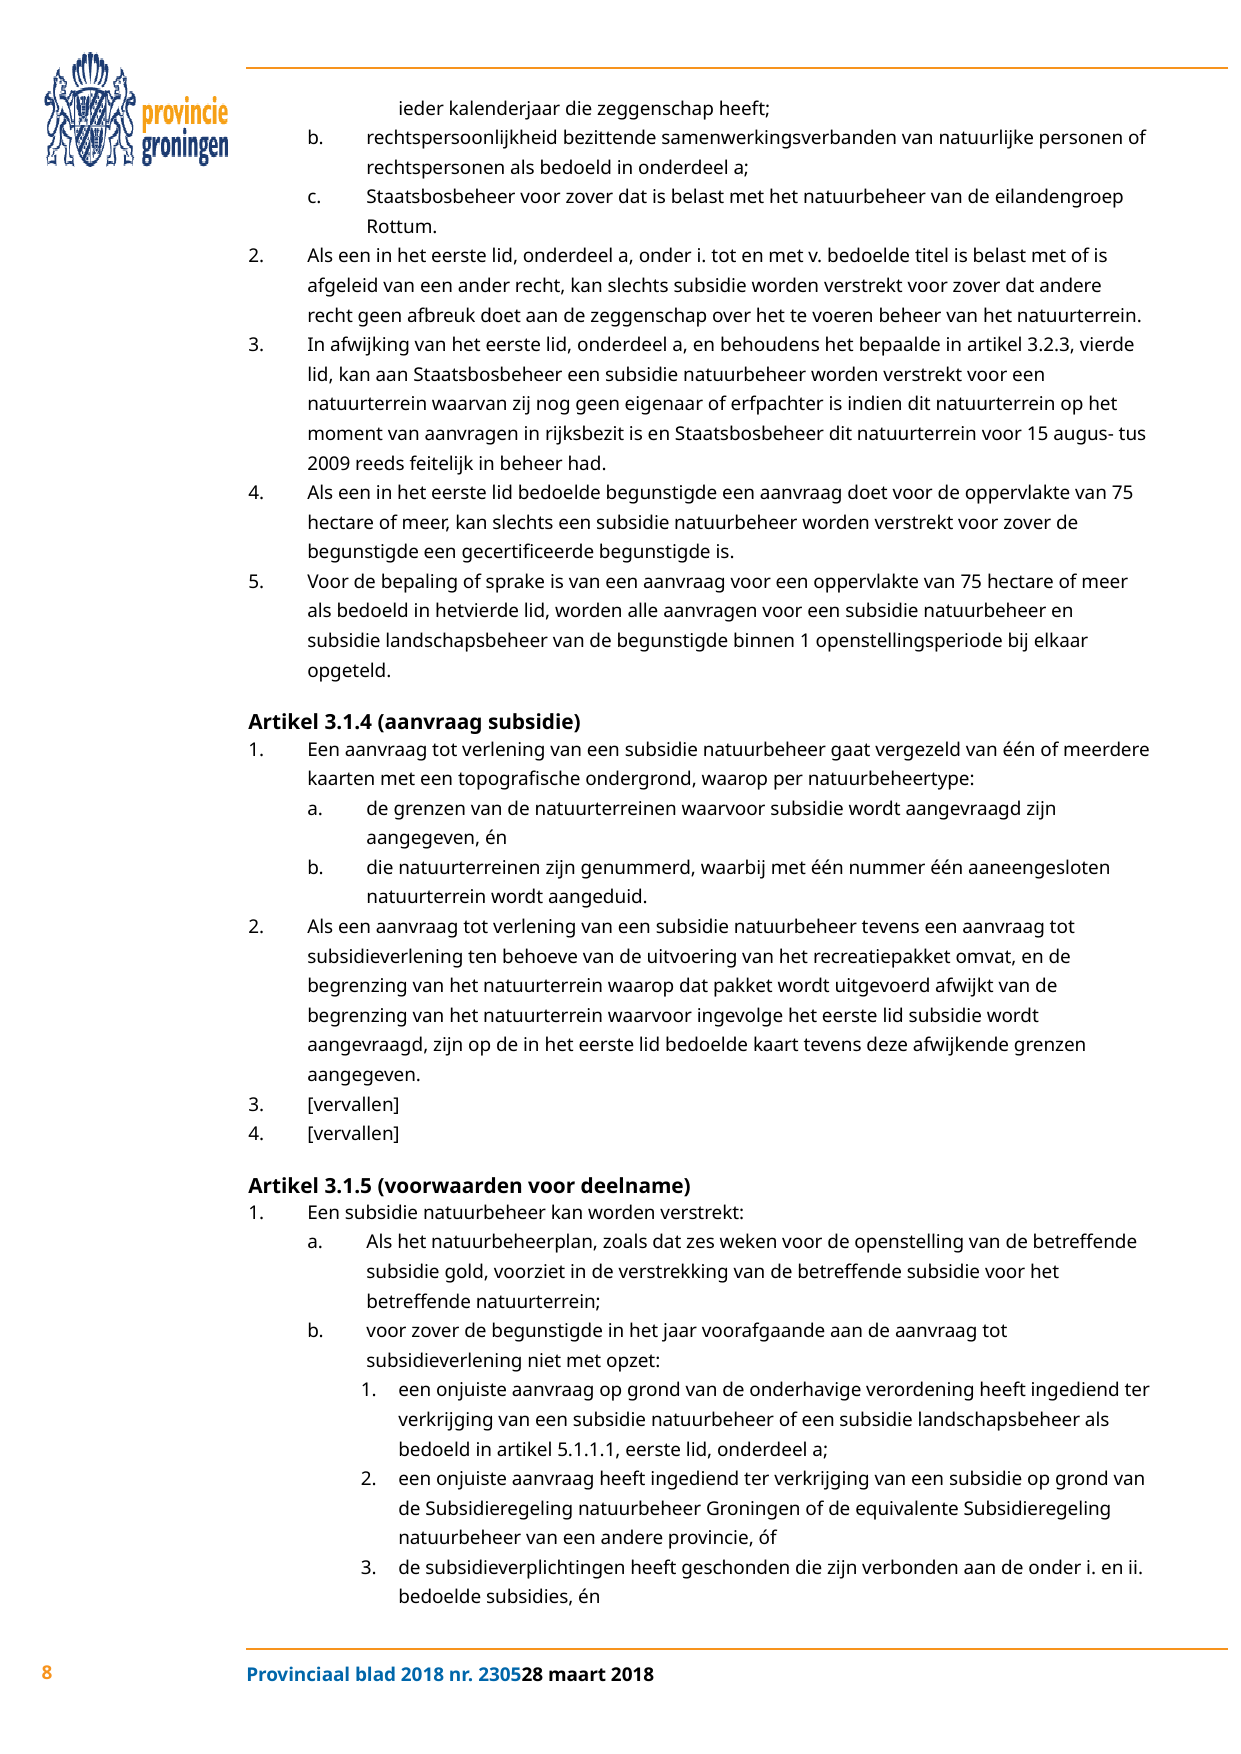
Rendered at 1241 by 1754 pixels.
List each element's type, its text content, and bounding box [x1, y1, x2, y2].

list voor zover de begunstigde in het jaar voorafgaande aan de aanvraag tot subsidieverlening niet met opzet: [307, 1317, 1152, 1373]
list Als het natuurbeheerplan, zoals dat zes weken voor de openstelling van de betreffende subsidie gold, voorziet in de verstrekking van de betreffende subsidie voor het betreffende natuurterrein; [307, 1229, 1152, 1314]
list ieder kalenderjaar die zeggenschap heeft; [361, 95, 1152, 121]
list de grenzen van de natuurterreinen waarvoor subsidie wordt aangevraagd zijn aangegeven, én [307, 795, 1152, 850]
text Artikel 3.1.4 (aanvraag subsidie) [248, 707, 1152, 736]
list Staatsbosbeheer voor zover dat is belast met het natuurbeheer van de eilandengroep Rottum. [307, 183, 1152, 239]
picture [41, 47, 231, 172]
list een onjuiste aanvraag op grond van de onderhavige verordening heeft ingediend ter verkrijging van een subsidie natuurbeheer of een subsidie landschapsbeheer als bedoeld in artikel 5.1.1.1, eerste lid, onderdeel a; [361, 1377, 1152, 1462]
text Artikel 3.1.5 (voorwaarden voor deelname) [248, 1171, 1152, 1199]
list Een aanvraag tot verlening van een subsidie natuurbeheer gaat vergezeld van één of meerdere kaarten met een topografische ondergrond, waarop per natuurbeheertype: [248, 736, 1152, 791]
list Als een aanvraag tot verlening van een subsidie natuurbeheer tevens een aanvraag tot subsidieverlening ten behoeve van de uitvoering van het recreatiepakket omvat, en de begrenzing van het natuurterrein waarop dat pakket wordt uitgevoerd afwijkt van de begrenzing van het natuurterrein waarvoor ingevolge het eerste lid subsidie wordt aangevraagd, zijn op de in het eerste lid bedoelde kaart tevens deze afwijkende grenzen aangegeven. [248, 913, 1152, 1087]
list Als een in het eerste lid, onderdeel a, onder i. tot en met v. bedoelde titel is belast met of is afgeleid van een ander recht, kan slechts subsidie worden verstrekt voor zover dat andere recht geen afbreuk doet aan de zeggenschap over het te voeren beheer van het natuurterrein. [248, 243, 1152, 328]
list een onjuiste aanvraag heeft ingediend ter verkrijging van een subsidie op grond van de Subsidieregeling natuurbeheer Groningen of de equivalente Subsidieregeling natuurbeheer van een andere provincie, óf [361, 1465, 1152, 1550]
list Een subsidie natuurbeheer kan worden verstrekt: [248, 1199, 1152, 1225]
list die natuurterreinen zijn genummerd, waarbij met één nummer één aaneengesloten natuurterrein wordt aangeduid. [307, 854, 1152, 909]
list de subsidieverplichtingen heeft geschonden die zijn verbonden aan de onder i. en ii. bedoelde subsidies, én [361, 1554, 1152, 1609]
list rechtspersoonlijkheid bezittende samenwerkingsverbanden van natuurlijke personen of rechtspersonen als bedoeld in onderdeel a; [307, 124, 1152, 180]
list In afwijking van het eerste lid, onderdeel a, en behoudens het bepaalde in artikel 3.2.3, vierde lid, kan aan Staatsbosbeheer een subsidie natuurbeheer worden verstrekt voor een natuurterrein waarvan zij nog geen eigenaar of erfpachter is indien dit natuurterrein op het moment van aanvragen in rijksbezit is en Staatsbosbeheer dit natuurterrein voor 15 augus- tus 2009 reeds feitelijk in beheer had. [248, 331, 1152, 476]
list [vervallen] [248, 1120, 1152, 1146]
list Als een in het eerste lid bedoelde begunstigde een aanvraag doet voor de oppervlakte van 75 hectare of meer, kan slechts een subsidie natuurbeheer worden verstrekt voor zover de begunstigde een gecertificeerde begunstigde is. [248, 479, 1152, 564]
list Voor de bepaling of sprake is van een aanvraag voor een oppervlakte van 75 hectare of meer als bedoeld in hetvierde lid, worden alle aanvragen voor een subsidie natuurbeheer en subsidie landschapsbeheer van de begunstigde binnen 1 openstellingsperiode bij elkaar opgeteld. [248, 568, 1152, 683]
list [vervallen] [248, 1091, 1152, 1116]
